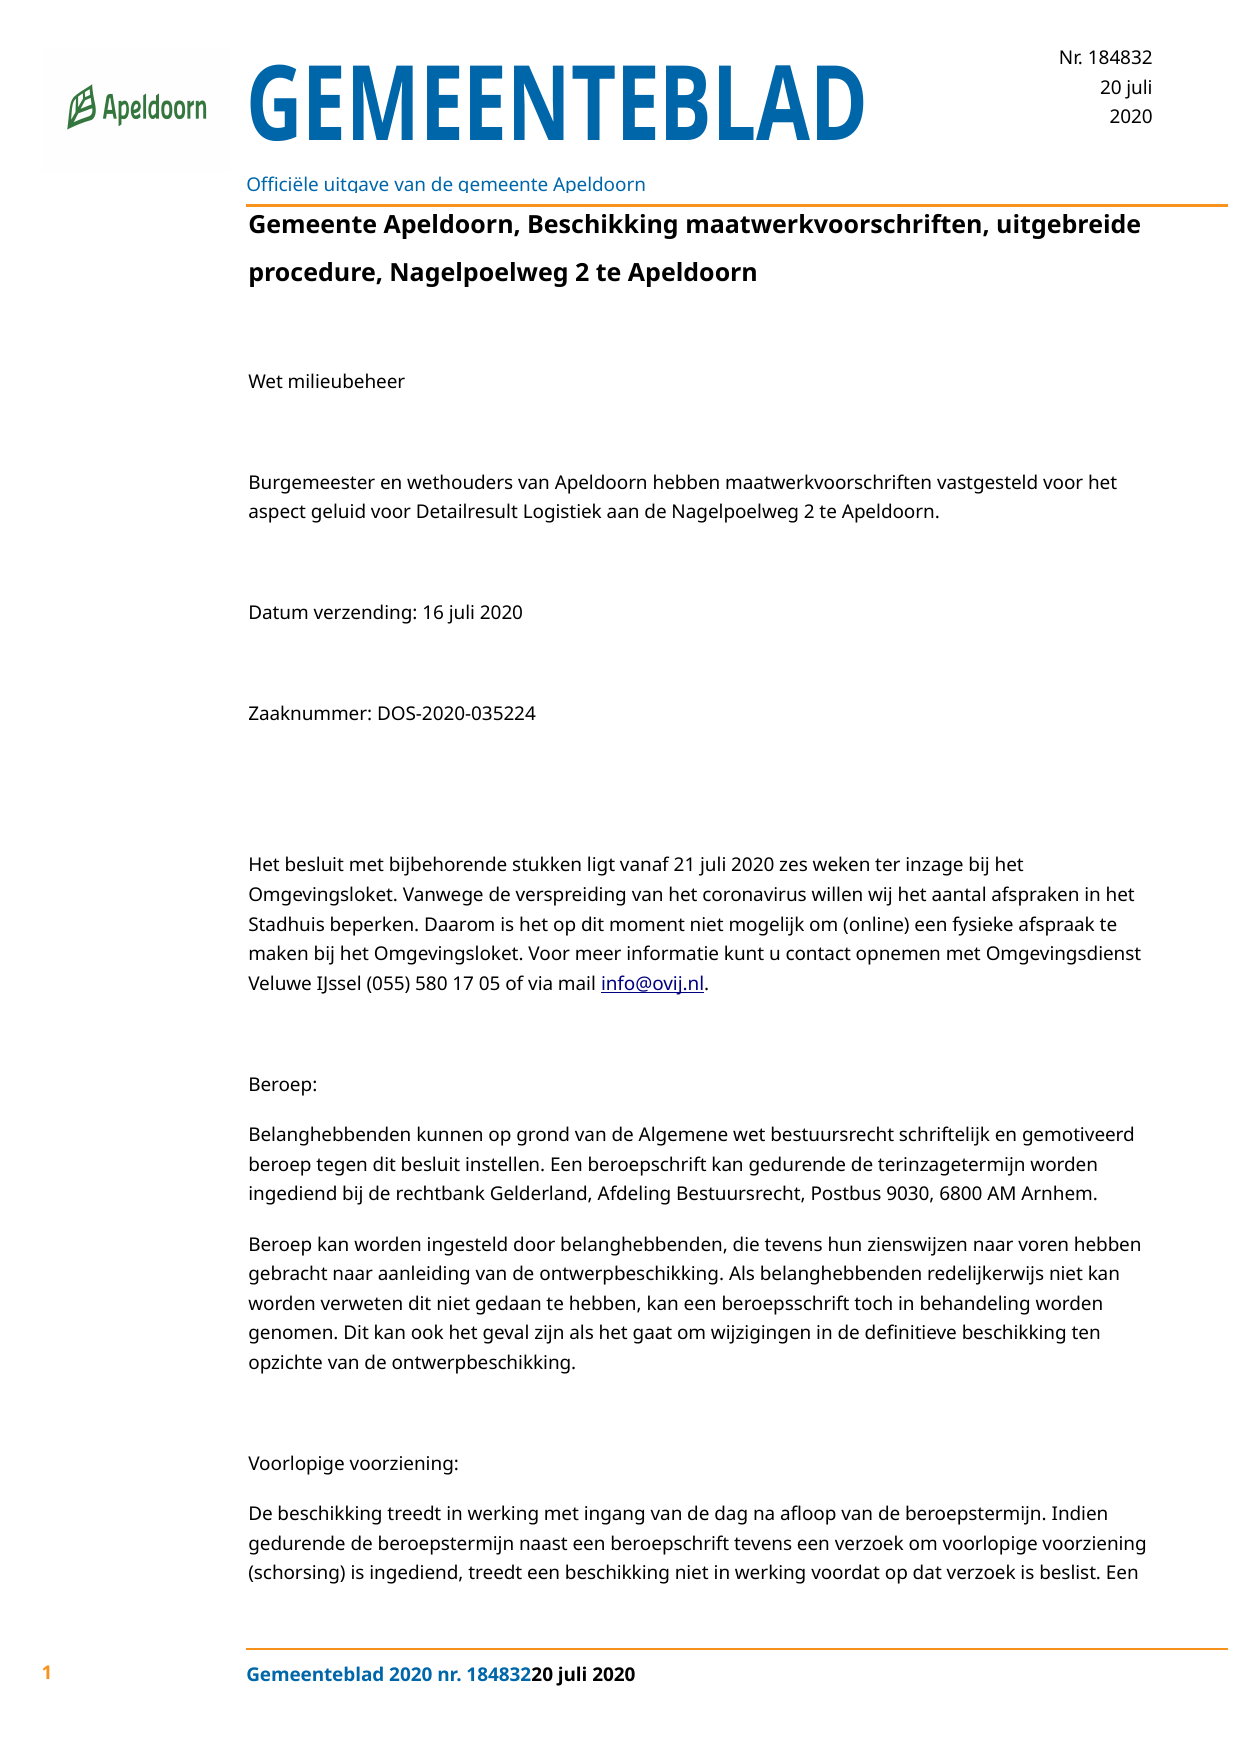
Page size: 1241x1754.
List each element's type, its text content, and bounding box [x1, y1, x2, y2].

text Datum verzending: 16 juli 2020 [248, 599, 1152, 625]
text Belanghebbenden kunnen op grond van de Algemene wet bestuursrecht schriftelijk en gemotiveerd beroep tegen dit besluit instellen. Een beroepschrift kan gedurende de terinzagetermijn worden ingediend bij de rechtbank Gelderland, Afdeling Bestuursrecht, Postbus 9030, 6800 AM Arnhem. [248, 1121, 1152, 1206]
text Het besluit met bijbehorende stukken ligt vanaf 21 juli 2020 zes weken ter inzage bij het Omgevingsloket. Vanwege de verspreiding van het coronavirus willen wij het aantal afspraken in het Stadhuis beperken. Daarom is het op dit moment niet mogelijk om (online) een fysieke afspraak te maken bij het Omgevingsloket. Voor meer informatie kunt u contact opnemen met Omgevingsdienst Veluwe IJssel (055) 580 17 05 of via mail info@ovij.nl. [248, 852, 1152, 996]
text Beroep: [248, 1071, 1152, 1097]
text Gemeente Apeldoorn, Beschikking maatwerkvoorschriften, uitgebreide procedure, Nagelpoelweg 2 te Apeldoorn [248, 207, 1152, 288]
text Zaaknummer: DOS-2020-035224 [248, 700, 1152, 726]
text Voorlopige voorziening: [248, 1450, 1152, 1476]
text Beroep kan worden ingesteld door belanghebbenden, die tevens hun zienswijzen naar voren hebben gebracht naar aanleiding van de ontwerpbeschikking. Als belanghebbenden redelijkerwijs niet kan worden verweten dit niet gedaan te hebben, kan een beroepsschrift toch in behandeling worden genomen. Dit kan ook het geval zijn als het gaat om wijzigingen in de definitieve beschikking ten opzichte van de ontwerpbeschikking. [248, 1231, 1152, 1375]
text De beschikking treedt in werking met ingang van de dag na afloop van de beroepstermijn. Indien gedurende de beroepstermijn naast een beroepschrift tevens een verzoek om voorlopige voorziening (schorsing) is ingediend, treedt een beschikking niet in werking voordat op dat verzoek is beslist. Een [248, 1500, 1152, 1585]
text Wet milieubeheer [248, 368, 1152, 394]
picture [41, 47, 231, 172]
text Burgemeester en wethouders van Apeldoorn hebben maatwerkvoorschriften vastgesteld voor het aspect geluid voor Detailresult Logistiek aan de Nagelpoelweg 2 te Apeldoorn. [248, 469, 1152, 524]
